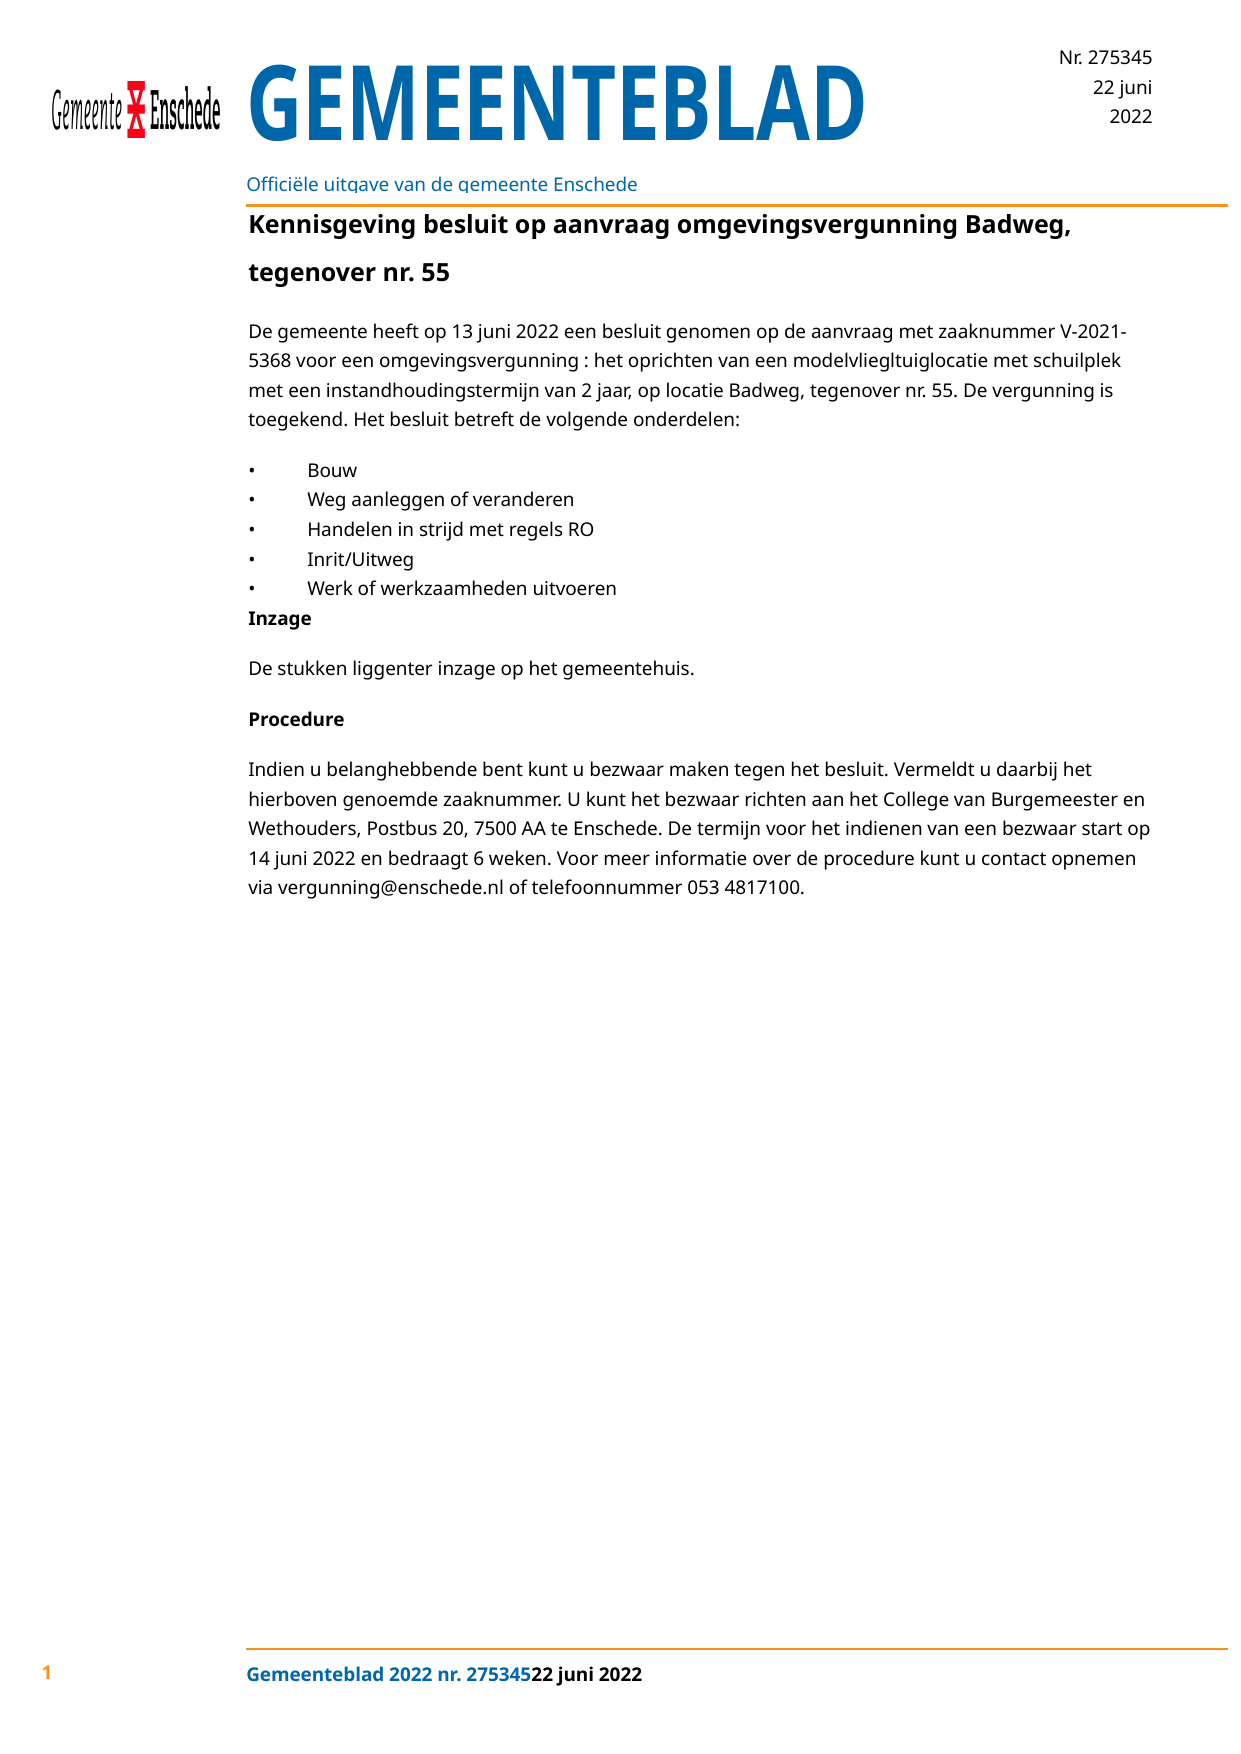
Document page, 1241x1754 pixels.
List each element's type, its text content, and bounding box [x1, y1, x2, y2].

list Inrit/Uitweg [248, 546, 1152, 572]
text Inzage [248, 605, 1152, 631]
list Weg aanleggen of veranderen [248, 487, 1152, 512]
text Indien u belanghebbende bent kunt u bezwaar maken tegen het besluit. Vermeldt u daarbij het hierboven genoemde zaaknummer. U kunt het bezwaar richten aan het College van Burgemees­ter en Wethouders, Postbus 20, 7500 AA te Enschede. De termijn voor het indienen van een bezwaar start op 14 juni 2022 en bedraagt 6 weken. Voor meer informatie over de procedure kunt u contact opnemen via vergunning@enschede.nl of telefoonnummer 053 4817100. [248, 756, 1152, 900]
list Werk of werkzaamheden uitvoeren [248, 575, 1152, 601]
text De stukken liggenter inzage op het gemeentehuis. [248, 655, 1152, 681]
picture [41, 47, 231, 172]
text De gemeente heeft op 13 juni 2022 een besluit genomen op de aanvraag met zaaknummer V-2021-5368 voor een omgevingsvergunning : het oprichten van een modelvliegltuiglocatie met schuilplek met een instandhoudingstermijn van 2 jaar, op locatie Badweg, tegenover nr. 55. De vergunning is toegekend. Het besluit betreft de volgende onderdelen: [248, 318, 1152, 432]
text Kennisgeving besluit op aanvraag omgevingsvergunning Badweg, tegenover nr. 55 [248, 207, 1152, 288]
list Handelen in strijd met regels RO [248, 516, 1152, 542]
list Bouw [248, 457, 1152, 483]
text Procedure [248, 706, 1152, 732]
